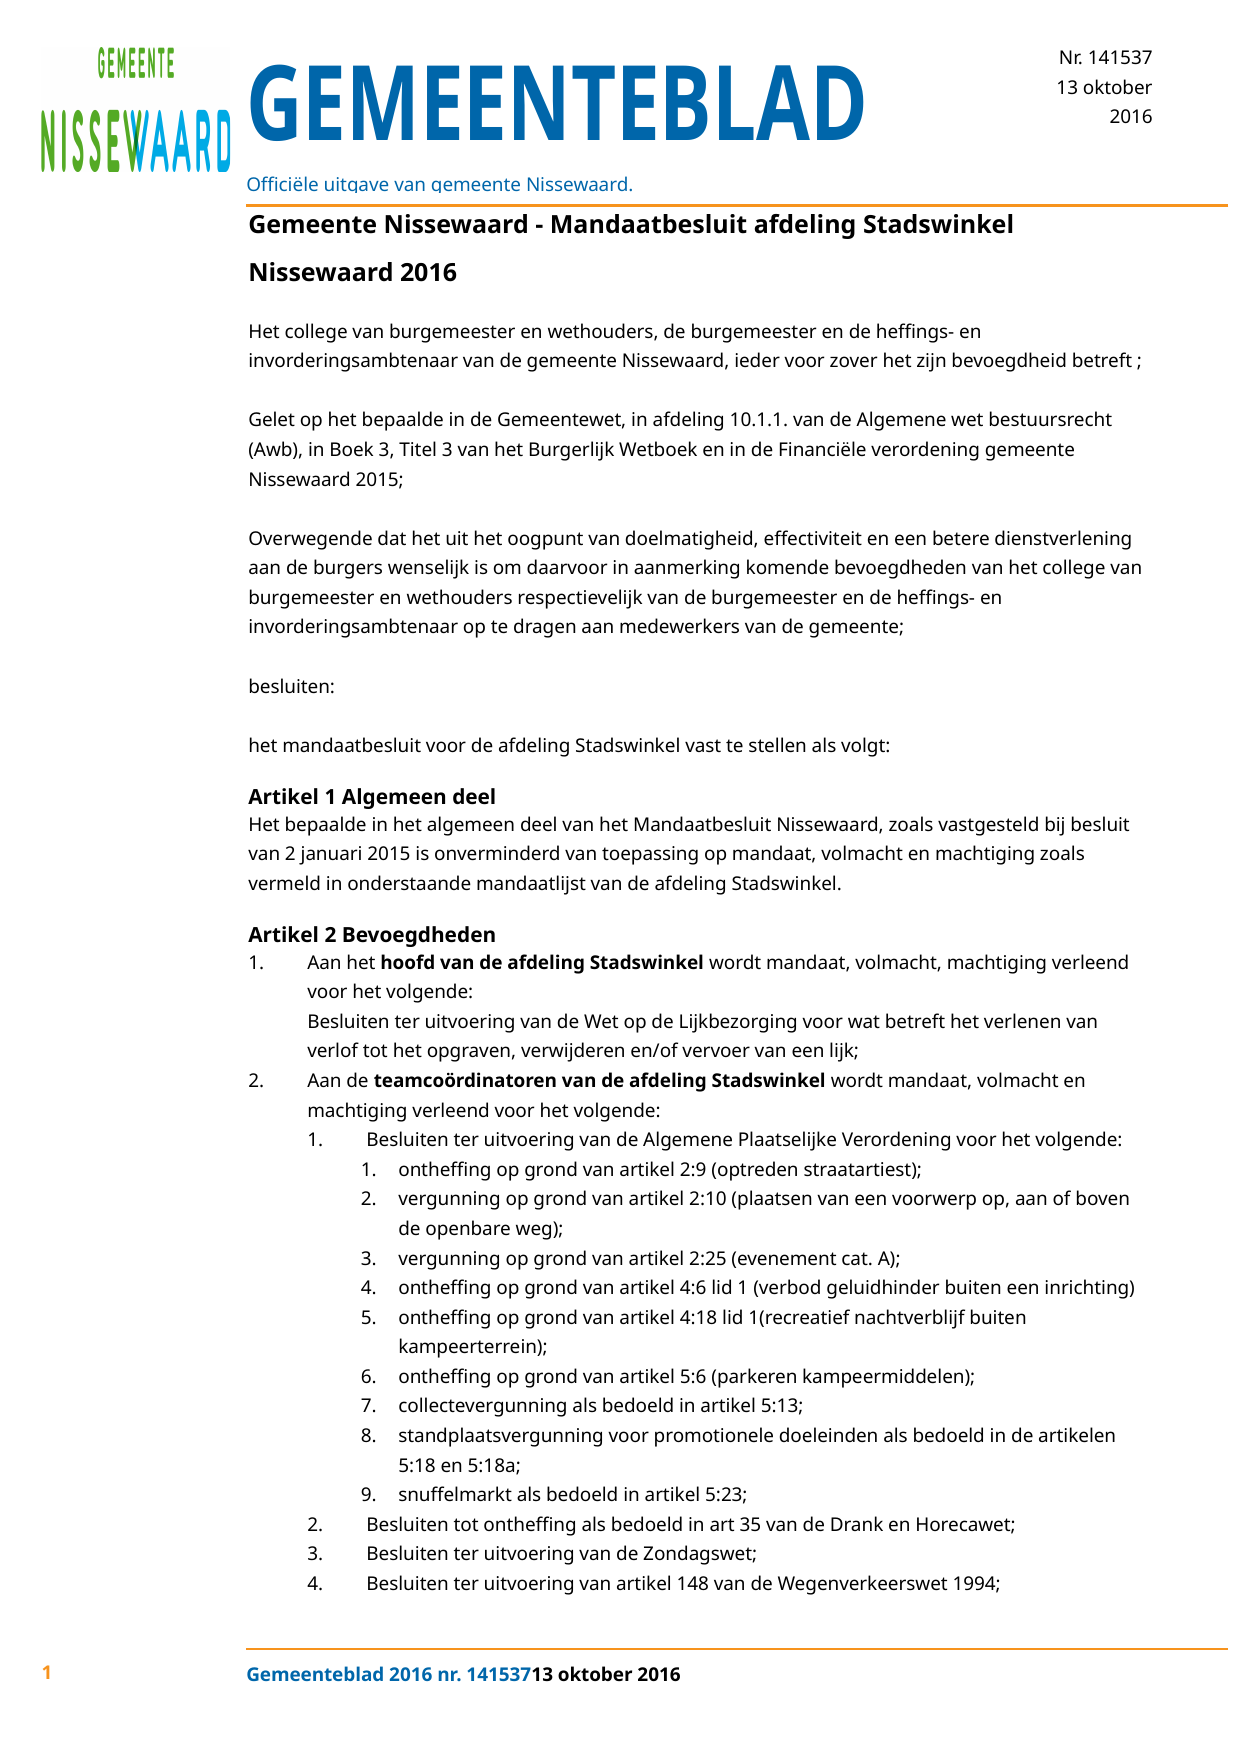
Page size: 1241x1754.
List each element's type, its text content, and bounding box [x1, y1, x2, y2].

picture [222, 122, 227, 160]
list ontheffing op grond van artikel 4:18 lid 1(recreatief nachtverblijf buiten kampeerterrein); [361, 1304, 1152, 1359]
list ontheffing op grond van artikel 4:6 lid 1 (verbod geluidhinder buiten een inrichting) [361, 1274, 1152, 1300]
text Gemeente Nissewaard - Mandaatbesluit afdeling Stadswinkel Nissewaard 2016 [248, 207, 1152, 288]
picture [200, 151, 206, 172]
list ontheffing op grond van artikel 5:6 (parkeren kampeermiddelen); [361, 1363, 1152, 1389]
text Het college van burgemeester en wethouders, de burgemeester en de heffings- en invorderingsambtenaar van de gemeente Nissewaard, ieder voor zover het zijn bevoegdheid betreft ; [248, 318, 1152, 373]
list standplaatsvergunning voor promotionele doeleinden als bedoeld in de artikelen 5:18 en 5:18a; [361, 1422, 1152, 1478]
text Artikel 2 Bevoegdheden [248, 921, 1152, 949]
list Aan het hoofd van de afdeling Stadswinkel wordt mandaat, volmacht, machtiging verleend voor het volgende: [248, 949, 1152, 1004]
list Besluiten ter uitvoering van de Zondagswet; [307, 1541, 1152, 1566]
text het mandaatbesluit voor de afdeling Stadswinkel vast te stellen als volgt: [248, 732, 1152, 758]
list vergunning op grond van artikel 2:25 (evenement cat. A); [361, 1245, 1152, 1271]
list Besluiten tot ontheffing als bedoeld in art 35 van de Drank en Horecawet; [307, 1511, 1152, 1537]
picture [154, 157, 165, 172]
text Artikel 1 Algemeen deel [248, 782, 1152, 811]
list Aan de teamcoördinatoren van de afdeling Stadswinkel wordt mandaat, volmacht en machtiging verleend voor het volgende: [248, 1067, 1152, 1123]
list Besluiten ter uitvoering van de Wet op de Lijkbezorging voor wat betreft het verlenen van verlof tot het opgraven, verwijderen en/of vervoer van een lijk; [248, 1008, 1152, 1063]
list Besluiten ter uitvoering van de Algemene Plaatselijke Verordening voor het volgende: [307, 1126, 1152, 1152]
picture [201, 122, 206, 138]
list ontheffing op grond van artikel 2:9 (optreden straatartiest); [361, 1156, 1152, 1182]
picture [41, 47, 231, 172]
list snuffelmarkt als bedoeld in artikel 5:23; [361, 1481, 1152, 1507]
text Gelet op het bepaalde in de Gemeentewet, in afdeling 10.1.1. van de Algemene wet bestuursrecht (Awb), in Boek 3, Titel 3 van het Burgerlijk Wetboek en in de Financiële verordening gemeente Nissewaard 2015; [248, 407, 1152, 492]
list collectevergunning als bedoeld in artikel 5:13; [361, 1393, 1152, 1418]
text Het bepaalde in het algemeen deel van het Mandaatbesluit Nissewaard, zoals vastgesteld bij besluit van 2 januari 2015 is onverminderd van toepassing op mandaat, volmacht en machtiging zoals vermeld in onderstaande mandaatlijst van de afdeling Stadswinkel. [248, 811, 1152, 896]
list vergunning op grond van artikel 2:10 (plaatsen van een voorwerp op, aan of boven de openbare weg); [361, 1186, 1152, 1241]
picture [176, 157, 187, 172]
list Besluiten ter uitvoering van artikel 148 van de Wegenverkeerswet 1994; [307, 1570, 1152, 1596]
text Overwegende dat het uit het oogpunt van doelmatigheid, effectiviteit en een betere dienstverlening aan de burgers wenselijk is om daarvoor in aanmerking komende bevoegdheden van het college van burgemeester en wethouders respectievelijk van de burgemeester en de heffings- en invorderingsambtenaar op te dragen aan medewerkers van de gemeente; [248, 525, 1152, 639]
text besluiten: [248, 673, 1152, 699]
